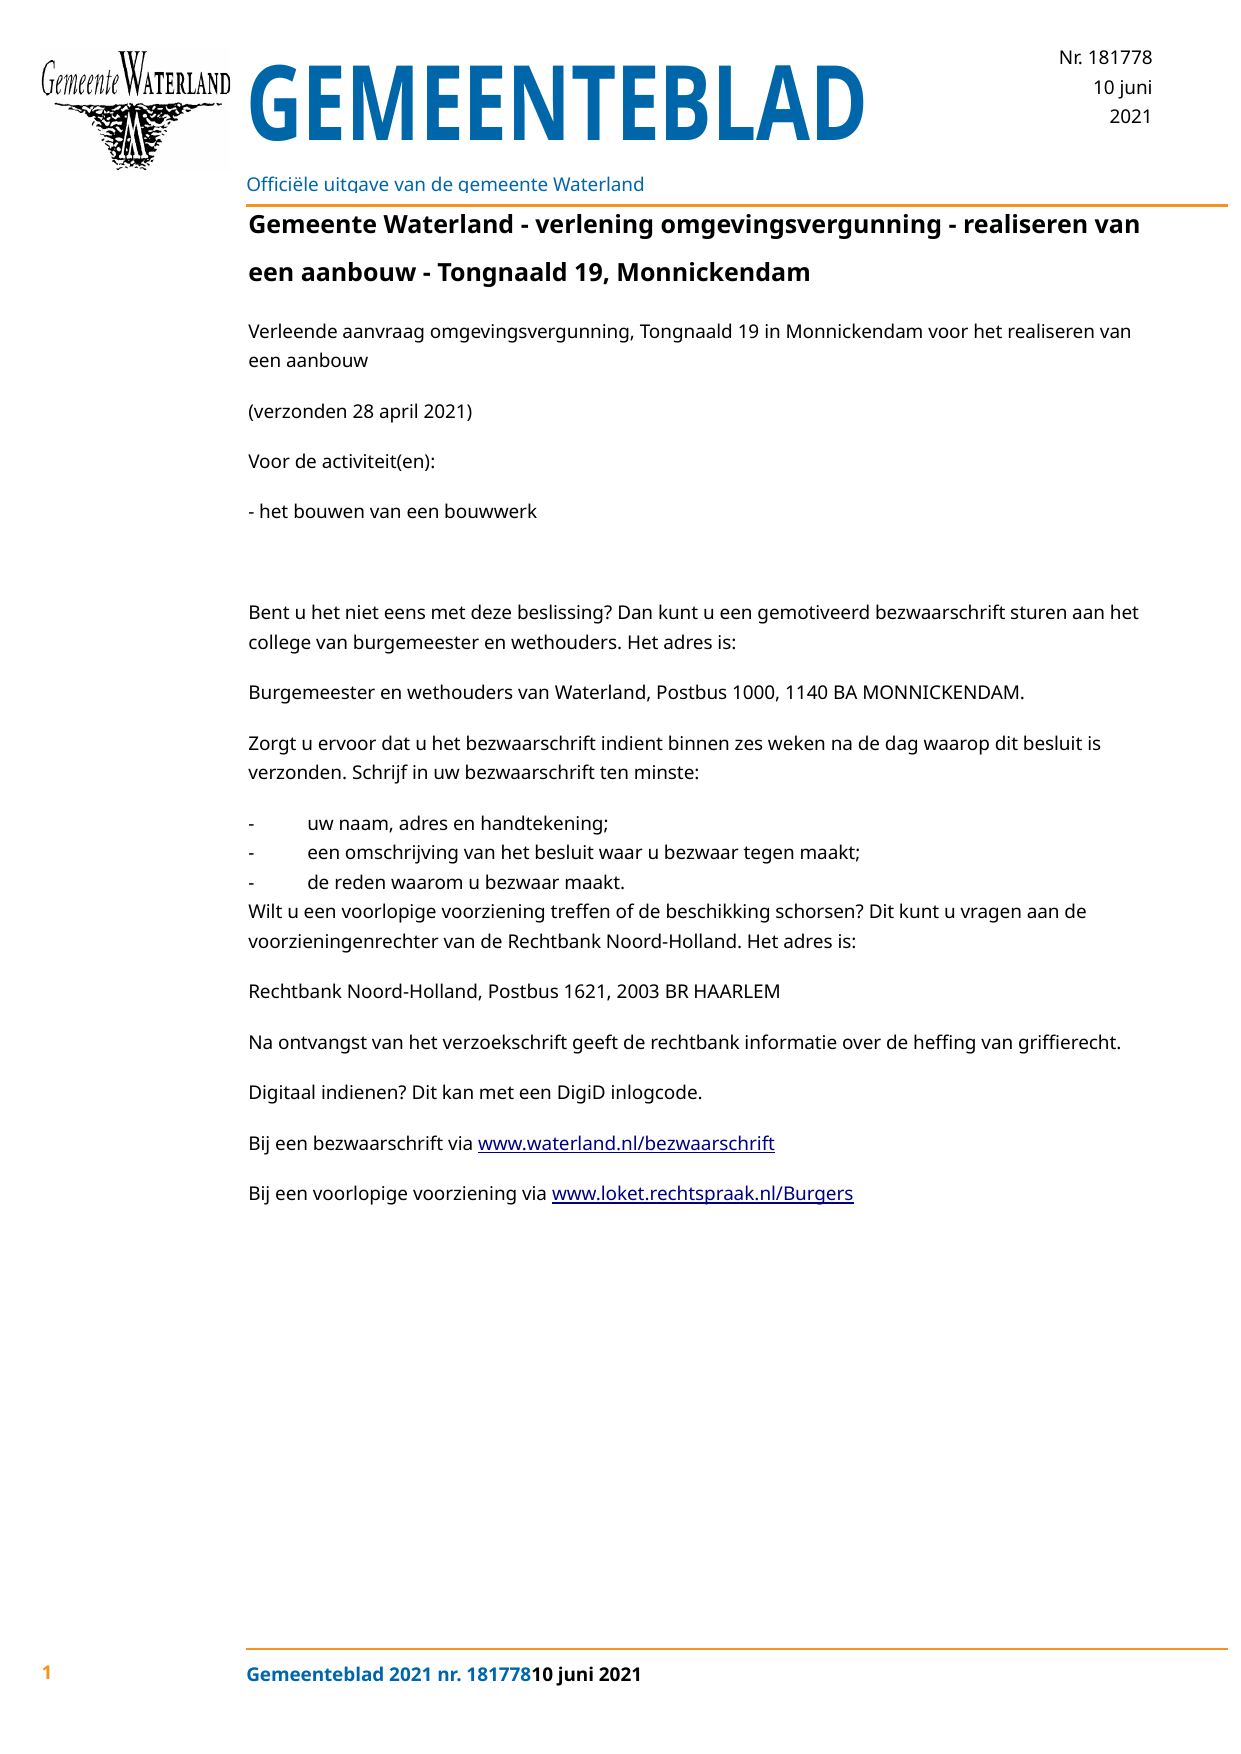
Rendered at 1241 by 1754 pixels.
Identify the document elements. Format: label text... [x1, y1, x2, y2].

text Bij een voorlopige voorziening via www.loket.rechtspraak.nl/Burgers [248, 1180, 1152, 1206]
text Bent u het niet eens met deze beslissing? Dan kunt u een gemotiveerd bezwaarschrift sturen aan het college van burgemeester en wethouders. Het adres is: [248, 599, 1152, 655]
text Burgemeester en wethouders van Waterland, Postbus 1000, 1140 BA MONNICKENDAM. [248, 679, 1152, 705]
text Gemeente Waterland - verlening omgevingsvergunning - realiseren van een aanbouw - Tongnaald 19, Monnickendam [248, 207, 1152, 288]
text Digitaal indienen? Dit kan met een DigiD inlogcode. [248, 1079, 1152, 1105]
text Na ontvangst van het verzoekschrift geeft de rechtbank informatie over de heffing van griffierecht. [248, 1029, 1152, 1055]
text Zorgt u ervoor dat u het bezwaarschrift indient binnen zes weken na de dag waarop dit besluit is verzonden. Schrijf in uw bezwaarschrift ten minste: [248, 730, 1152, 785]
list de reden waarom u bezwaar maakt. [248, 869, 1152, 895]
text Verleende aanvraag omgevingsvergunning, Tongnaald 19 in Monnickendam voor het realiseren van een aanbouw [248, 318, 1152, 373]
text Wilt u een voorlopige voorziening treffen of de beschikking schorsen? Dit kunt u vragen aan de voorzieningenrechter van de Rechtbank Noord-Holland. Het adres is: [248, 899, 1152, 954]
text Rechtbank Noord-Holland, Postbus 1621, 2003 BR HAARLEM [248, 979, 1152, 1004]
text Voor de activiteit(en): [248, 448, 1152, 474]
text (verzonden 28 april 2021) [248, 398, 1152, 424]
list uw naam, adres en handtekening; [248, 810, 1152, 836]
text Bij een bezwaarschrift via www.waterland.nl/bezwaarschrift [248, 1130, 1152, 1156]
picture [41, 47, 231, 172]
text - het bouwen van een bouwwerk [248, 499, 1152, 524]
list een omschrijving van het besluit waar u bezwaar tegen maakt; [248, 839, 1152, 865]
